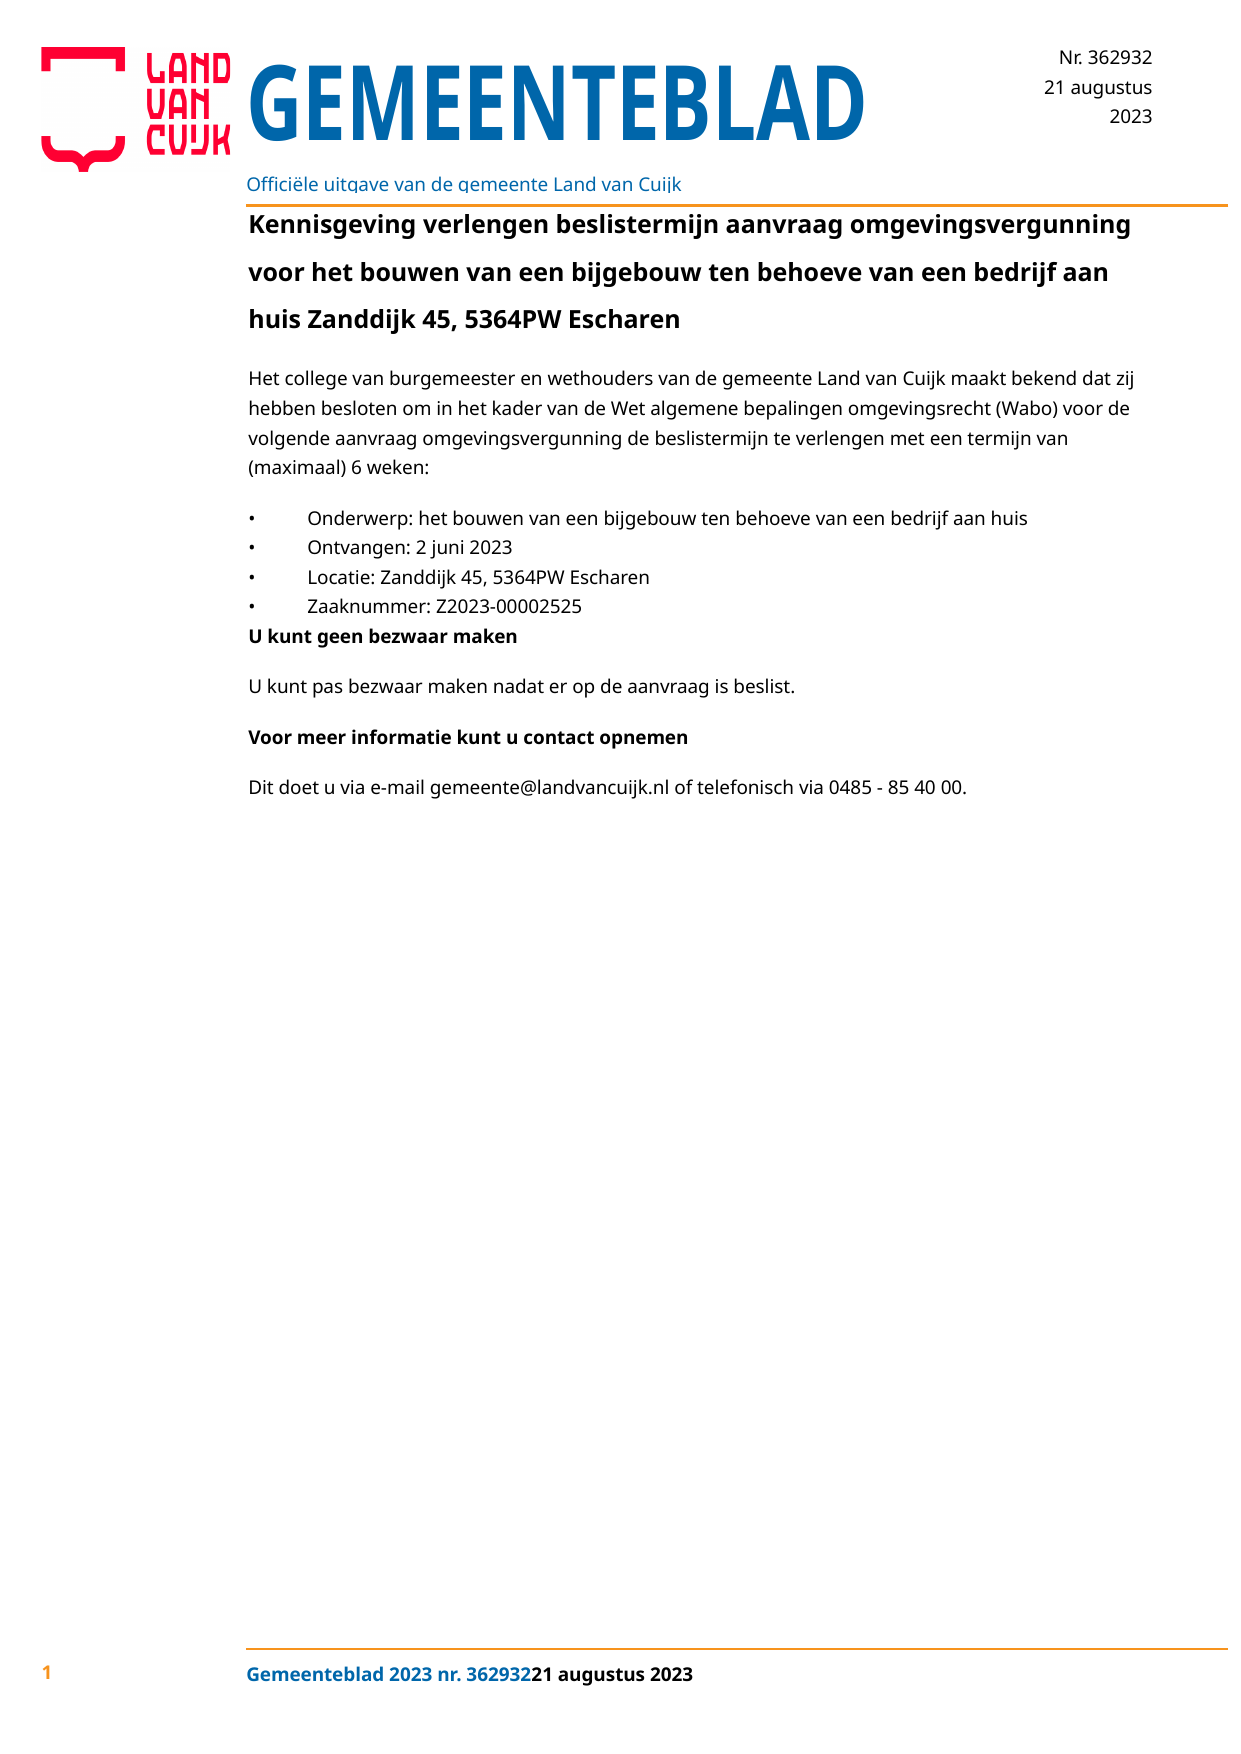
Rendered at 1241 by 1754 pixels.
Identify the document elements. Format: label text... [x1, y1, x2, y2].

text Dit doet u via e-mail gemeente@landvancuijk.nl of telefonisch via 0485 - 85 40 00. [248, 774, 1152, 800]
text Het college van burgemeester en wethouders van de gemeente Land van Cuijk maakt bekend dat zij hebben besloten om in het kader van de Wet algemene bepalingen omgevingsrecht (Wabo) voor de volgende aanvraag omgevingsvergunning de beslistermijn te verlengen met een termijn van (maximaal) 6 weken: [248, 366, 1152, 480]
text Voor meer informatie kunt u contact opnemen [248, 724, 1152, 749]
list Onderwerp: het bouwen van een bijgebouw ten behoeve van een bedrijf aan huis [248, 505, 1152, 530]
text U kunt pas bezwaar maken nadat er op de aanvraag is beslist. [248, 673, 1152, 699]
list Zaaknummer: Z2023-00002525 [248, 593, 1152, 619]
list Locatie: Zanddijk 45, 5364PW Escharen [248, 564, 1152, 589]
list Ontvangen: 2 juni 2023 [248, 534, 1152, 560]
text U kunt geen bezwaar maken [248, 623, 1152, 649]
picture [41, 47, 231, 172]
text Kennisgeving verlengen beslistermijn aanvraag omgevingsvergunning voor het bouwen van een bijgebouw ten behoeve van een bedrijf aan huis Zanddijk 45, 5364PW Escharen [248, 207, 1152, 336]
